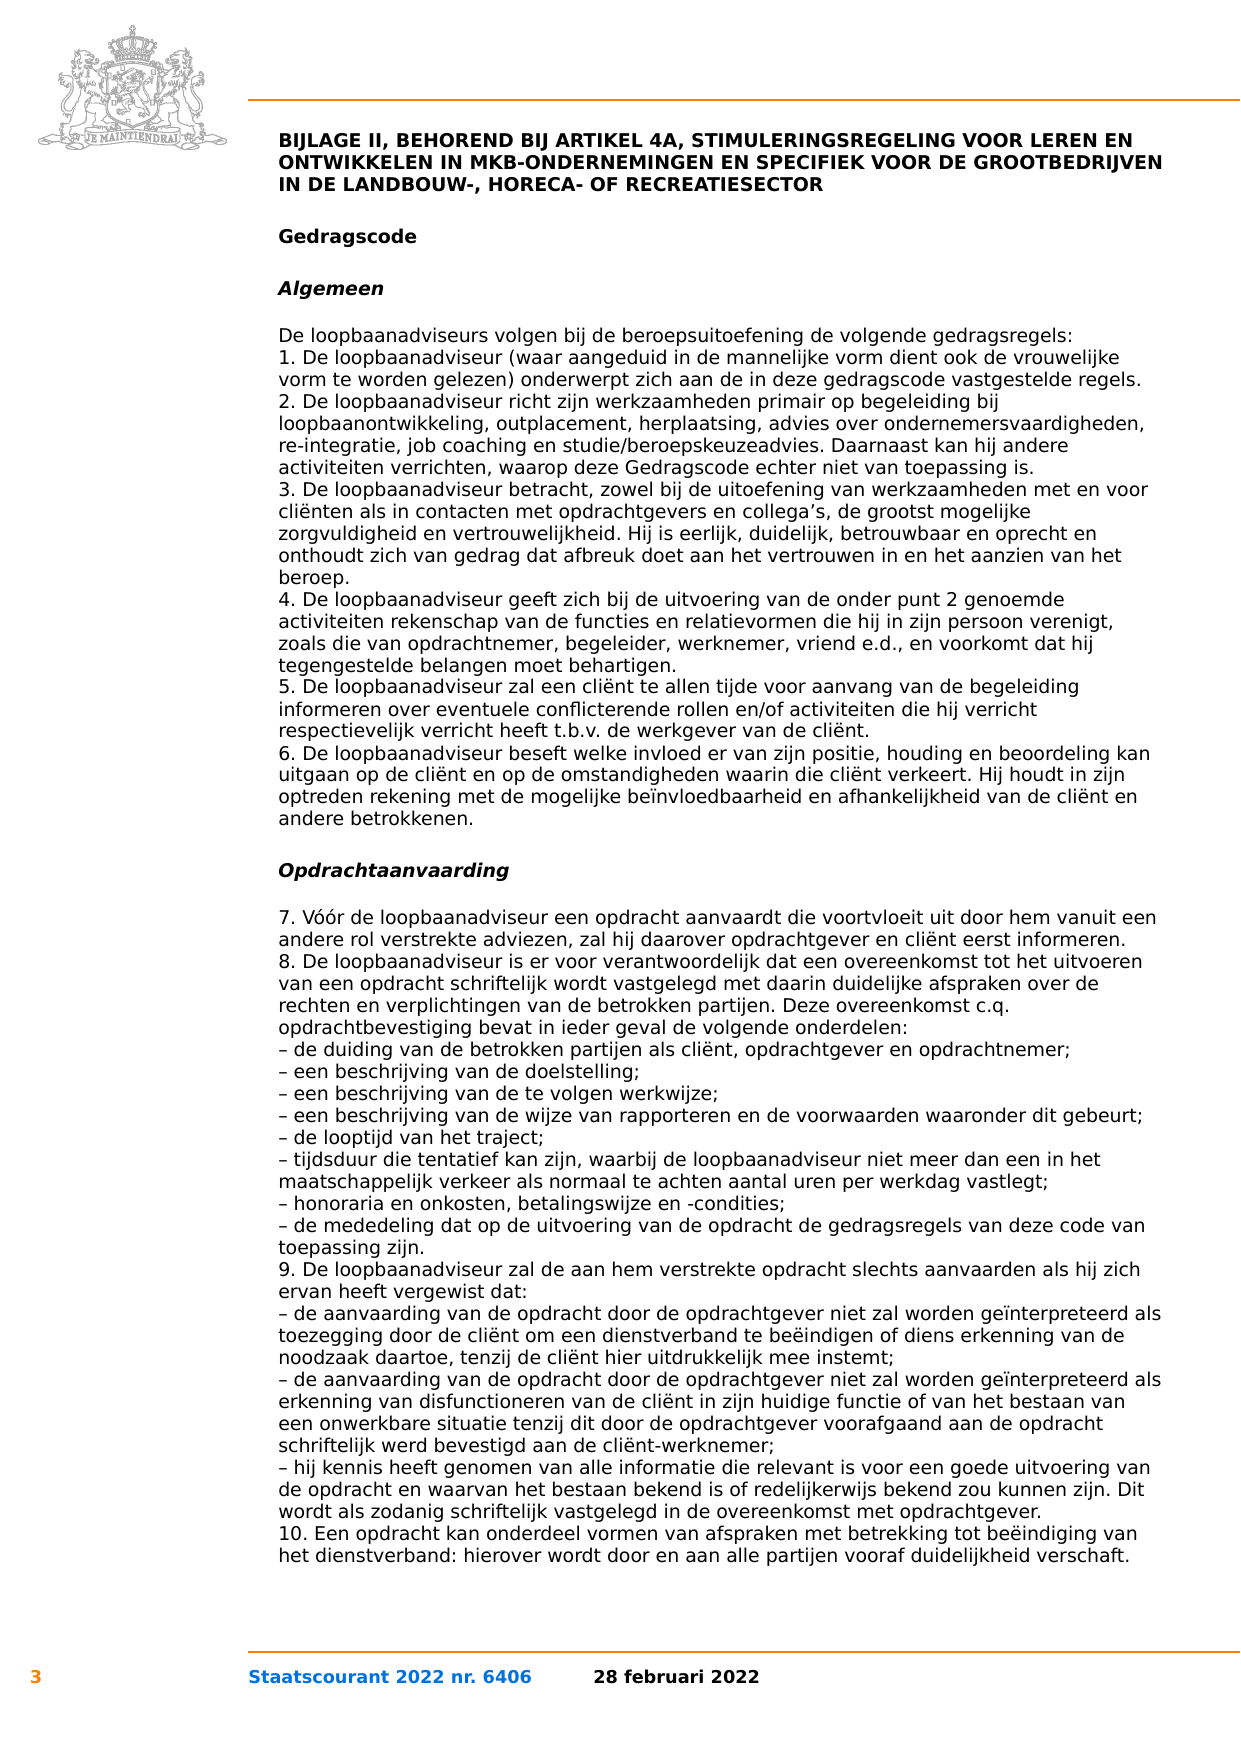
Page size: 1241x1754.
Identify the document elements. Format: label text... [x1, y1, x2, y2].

text 4. De loopbaanadviseur geeft zich bij de uitvoering van de onder punt 2 genoemde activiteiten rekenschap van de functies en relatievormen die hij in zijn persoon verenigt, zoals die van opdrachtnemer, begeleider, werknemer, vriend e.d., en voorkomt dat hij tegengestelde belangen moet behartigen. [278, 588, 1163, 676]
text De loopbaanadviseurs volgen bij de beroepsuitoefening de volgende gedragsregels: [278, 325, 1163, 347]
text – de aanvaarding van de opdracht door de opdrachtgever niet zal worden geïnterpreteerd als erkenning van disfunctioneren van de cliënt in zijn huidige functie of van het bestaan van een onwerkbare situatie tenzij dit door de opdrachtgever voorafgaand aan de opdracht schriftelijk werd bevestigd aan de cliënt-werknemer; [278, 1369, 1163, 1457]
text 3. De loopbaanadviseur betracht, zowel bij de uitoefening van werkzaamheden met en voor cliënten als in contacten met opdrachtgevers en collega’s, de grootst mogelijke zorgvuldigheid en vertrouwelijkheid. Hij is eerlijk, duidelijk, betrouwbaar en oprecht en onthoudt zich van gedrag dat afbreuk doet aan het vertrouwen in en het aanzien van het beroep. [278, 479, 1163, 588]
text 5. De loopbaanadviseur zal een cliënt te allen tijde voor aanvang van de begeleiding informeren over eventuele conflicterende rollen en/of activiteiten die hij verricht respectievelijk verricht heeft t.b.v. de werkgever van de cliënt. [278, 676, 1163, 742]
subtitle Opdrachtaanvaarding [278, 860, 1163, 882]
text 8. De loopbaanadviseur is er voor verantwoordelijk dat een overeenkomst tot het uitvoeren van een opdracht schriftelijk wordt vastgelegd met daarin duidelijke afspraken over de rechten en verplichtingen van de betrokken partijen. Deze overeenkomst c.q. opdrachtbevestiging bevat in ieder geval de volgende onderdelen: [278, 951, 1163, 1039]
text 6. De loopbaanadviseur beseft welke invloed er van zijn positie, houding en beoordeling kan uitgaan op de cliënt en op de omstandigheden waarin die cliënt verkeert. Hij houdt in zijn optreden rekening met de mogelijke beïnvloedbaarheid en afhankelijkheid van de cliënt en andere betrokkenen. [278, 742, 1163, 830]
subtitle Gedragscode [278, 226, 1163, 248]
text 10. Een opdracht kan onderdeel vormen van afspraken met betrekking tot beëindiging van het dienstverband: hierover wordt door en aan alle partijen vooraf duidelijkheid verschaft. [278, 1523, 1163, 1567]
text 7. Vóór de loopbaanadviseur een opdracht aanvaardt die voortvloeit uit door hem vanuit een andere rol verstrekte adviezen, zal hij daarover opdrachtgever en cliënt eerst informeren. [278, 907, 1163, 951]
text – hij kennis heeft genomen van alle informatie die relevant is voor een goede uitvoering van de opdracht en waarvan het bestaan bekend is of redelijkerwijs bekend zou kunnen zijn. Dit wordt als zodanig schriftelijk vastgelegd in de overeenkomst met opdrachtgever. [278, 1457, 1163, 1523]
text – honoraria en onkosten, betalingswijze en -condities; [278, 1193, 1163, 1215]
text – een beschrijving van de te volgen werkwijze; [278, 1083, 1163, 1105]
picture [38, 25, 227, 150]
text 9. De loopbaanadviseur zal de aan hem verstrekte opdracht slechts aanvaarden als hij zich ervan heeft vergewist dat: [278, 1259, 1163, 1303]
text 2. De loopbaanadviseur richt zijn werkzaamheden primair op begeleiding bij loopbaanontwikkeling, outplacement, herplaatsing, advies over ondernemersvaardigheden, re-integratie, job coaching en studie/beroepskeuzeadvies. Daarnaast kan hij andere activiteiten verrichten, waarop deze Gedragscode echter niet van toepassing is. [278, 391, 1163, 479]
text – de duiding van de betrokken partijen als cliënt, opdrachtgever en opdrachtnemer; [278, 1039, 1163, 1061]
text – een beschrijving van de doelstelling; [278, 1061, 1163, 1083]
text – tijdsduur die tentatief kan zijn, waarbij de loopbaanadviseur niet meer dan een in het maatschappelijk verkeer als normaal te achten aantal uren per werkdag vastlegt; [278, 1149, 1163, 1193]
subtitle Algemeen [278, 278, 1163, 300]
subtitle BIJLAGE II, BEHOREND BIJ ARTIKEL 4A, STIMULERINGSREGELING VOOR LEREN EN ONTWIKKELEN IN MKB-ONDERNEMINGEN EN SPECIFIEK VOOR DE GROOTBEDRIJVEN IN DE LANDBOUW-, HORECA- OF RECREATIESECTOR [278, 130, 1163, 196]
text 1. De loopbaanadviseur (waar aangeduid in de mannelijke vorm dient ook de vrouwelijke vorm te worden gelezen) onderwerpt zich aan de in deze gedragscode vastgestelde regels. [278, 347, 1163, 391]
text – een beschrijving van de wijze van rapporteren en de voorwaarden waaronder dit gebeurt; [278, 1105, 1163, 1127]
text – de looptijd van het traject; [278, 1127, 1163, 1149]
text – de aanvaarding van de opdracht door de opdrachtgever niet zal worden geïnterpreteerd als toezegging door de cliënt om een dienstverband te beëindigen of diens erkenning van de noodzaak daartoe, tenzij de cliënt hier uitdrukkelijk mee instemt; [278, 1303, 1163, 1369]
text – de mededeling dat op de uitvoering van de opdracht de gedragsregels van deze code van toepassing zijn. [278, 1215, 1163, 1259]
